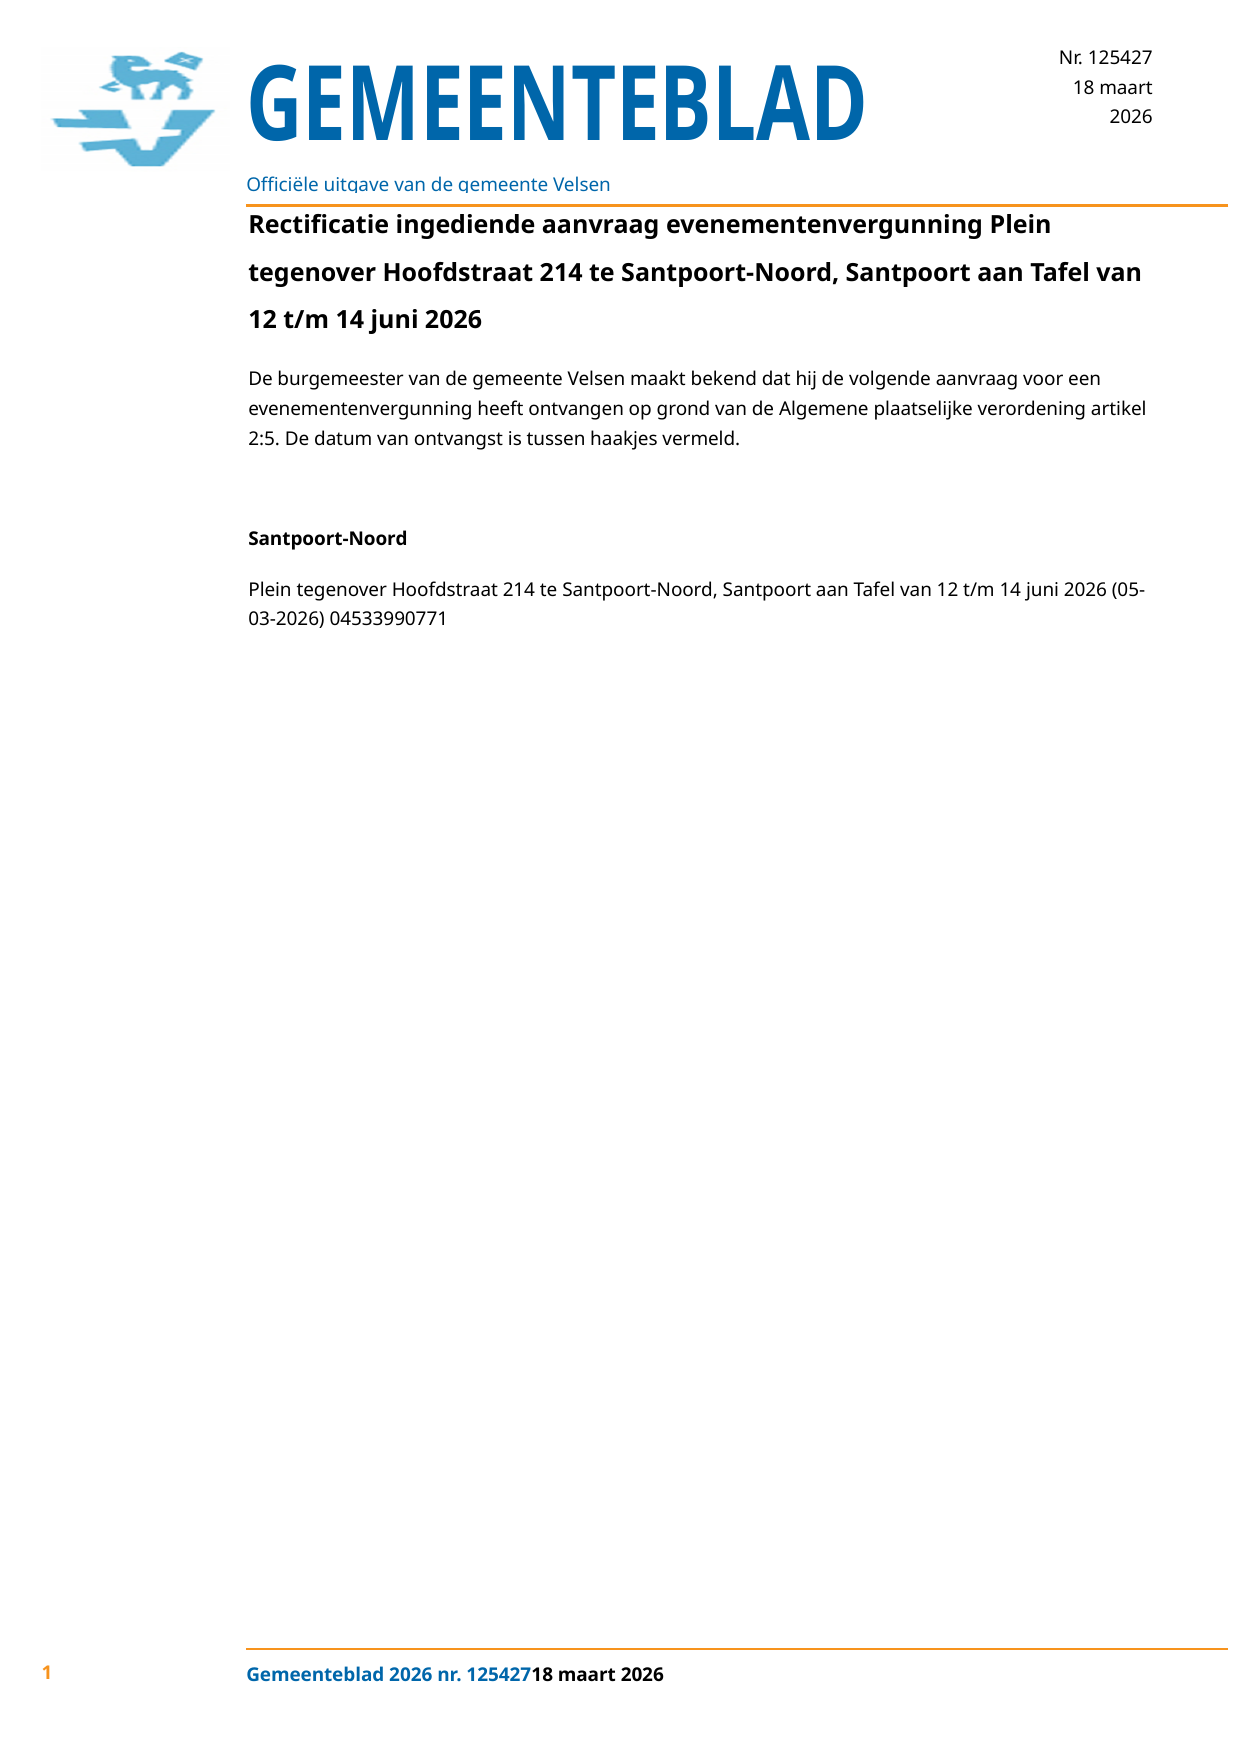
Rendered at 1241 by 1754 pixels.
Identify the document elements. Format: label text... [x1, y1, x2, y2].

text Plein tegenover Hoofdstraat 214 te Santpoort-Noord, Santpoort aan Tafel van 12 t/m 14 juni 2026 (05-03-2026) 04533990771 [248, 576, 1152, 631]
picture [41, 47, 231, 172]
text Santpoort-Noord [248, 526, 1152, 551]
text Rectificatie ingediende aanvraag evenementenvergunning Plein tegenover Hoofdstraat 214 te Santpoort-Noord, Santpoort aan Tafel van 12 t/m 14 juni 2026 [248, 207, 1152, 336]
text De burgemeester van de gemeente Velsen maakt bekend dat hij de volgende aanvraag voor een evenementenvergunning heeft ontvangen op grond van de Algemene plaatselijke verordening artikel 2:5. De datum van ontvangst is tussen haakjes vermeld. [248, 366, 1152, 450]
